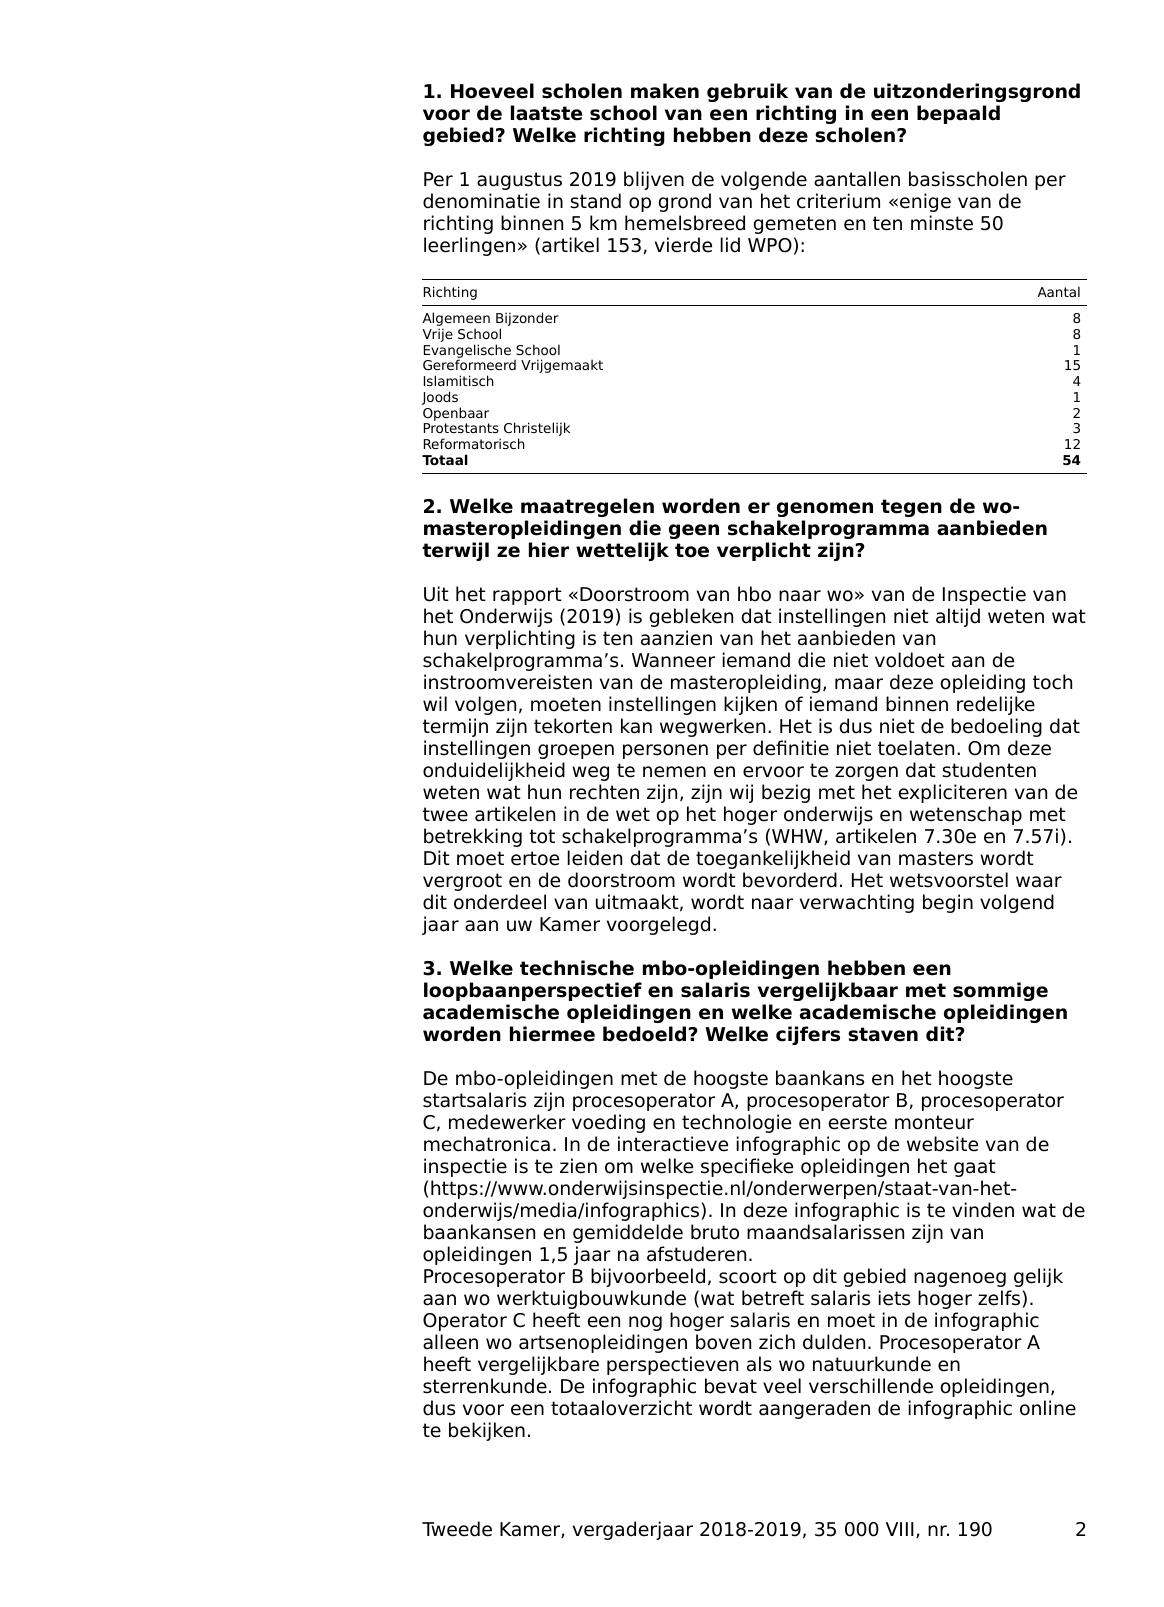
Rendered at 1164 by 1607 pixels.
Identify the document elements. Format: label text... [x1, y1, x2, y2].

table_cell Reformatorisch [422, 437, 954, 453]
table_cell 15 [954, 358, 1087, 374]
subtitle 2. Welke maatregelen worden er genomen tegen de wo-masteropleidingen die geen schakelprogramma aanbieden terwijl ze hier wettelijk toe verplicht zijn? [422, 496, 1087, 562]
table_cell 12 [954, 437, 1087, 453]
table_cell 2 [954, 405, 1087, 421]
subtitle 3. Welke technische mbo-opleidingen hebben een loopbaanperspectief en salaris vergelijkbaar met sommige academische opleidingen en welke academische opleidingen worden hiermee bedoeld? Welke cijfers staven dit? [422, 958, 1087, 1046]
text De mbo-opleidingen met de hoogste baankans en het hoogste startsalaris zijn procesoperator A, procesoperator B, procesoperator C, medewerker voeding en technologie en eerste monteur mechatronica. In de interactieve infographic op de website van de inspectie is te zien om welke specifieke opleidingen het gaat (https://www.onderwijsinspectie.nl/onderwerpen/staat-van-het-onderwijs/media/infographics). In deze infographic is te vinden wat de baankansen en gemiddelde bruto maandsalarissen zijn van opleidingen 1,5 jaar na afstuderen. [422, 1068, 1087, 1266]
table_cell Gereformeerd Vrijgemaakt [422, 358, 954, 374]
table_cell 3 [954, 421, 1087, 437]
text Per 1 augustus 2019 blijven de volgende aantallen basisscholen per denominatie in stand op grond van het criterium «enige van de richting binnen 5 km hemelsbreed gemeten en ten minste 50 leerlingen» (artikel 153, vierde lid WPO): [422, 169, 1087, 257]
table_cell Algemeen Bijzonder [422, 306, 954, 327]
table_cell Totaal [422, 453, 954, 473]
subtitle 1. Hoeveel scholen maken gebruik van de uitzonderingsgrond voor de laatste school van een richting in een bepaald gebied? Welke richting hebben deze scholen? [422, 81, 1087, 147]
table_cell Islamitisch [422, 374, 954, 390]
table_cell Vrije School [422, 327, 954, 342]
table_cell 54 [954, 453, 1087, 473]
table_cell 8 [954, 306, 1087, 327]
table_cell 1 [954, 390, 1087, 405]
table_cell Evangelische School [422, 343, 954, 358]
table_header Richting [422, 280, 954, 305]
table_cell Protestants Christelijk [422, 421, 954, 437]
text Procesoperator B bijvoorbeeld, scoort op dit gebied nagenoeg gelijk aan wo werktuigbouwkunde (wat betreft salaris iets hoger zelfs). Operator C heeft een nog hoger salaris en moet in de infographic alleen wo artsenopleidingen boven zich dulden. Procesoperator A heeft vergelijkbare perspectieven als wo natuurkunde en sterrenkunde. De infographic bevat veel verschillende opleidingen, dus voor een totaaloverzicht wordt aangeraden de infographic online te bekijken. [422, 1266, 1087, 1442]
table_cell 8 [954, 327, 1087, 342]
table_cell Joods [422, 390, 954, 405]
table_cell Openbaar [422, 405, 954, 421]
table_header Aantal [954, 280, 1087, 305]
table_cell 1 [954, 343, 1087, 358]
table_cell 4 [954, 374, 1087, 390]
text Uit het rapport «Doorstroom van hbo naar wo» van de Inspectie van het Onderwijs (2019) is gebleken dat instellingen niet altijd weten wat hun verplichting is ten aanzien van het aanbieden van schakelprogramma’s. Wanneer iemand die niet voldoet aan de instroomvereisten van de masteropleiding, maar deze opleiding toch wil volgen, moeten instellingen kijken of iemand binnen redelijke termijn zijn tekorten kan wegwerken. Het is dus niet de bedoeling dat instellingen groepen personen per definitie niet toelaten. Om deze onduidelijkheid weg te nemen en ervoor te zorgen dat studenten weten wat hun rechten zijn, zijn wij bezig met het expliciteren van de twee artikelen in de wet op het hoger onderwijs en wetenschap met betrekking tot schakelprogramma’s (WHW, artikelen 7.30e en 7.57i). Dit moet ertoe leiden dat de toegankelijkheid van masters wordt vergroot en de doorstroom wordt bevorderd. Het wetsvoorstel waar dit onderdeel van uitmaakt, wordt naar verwachting begin volgend jaar aan uw Kamer voorgelegd. [422, 584, 1087, 936]
